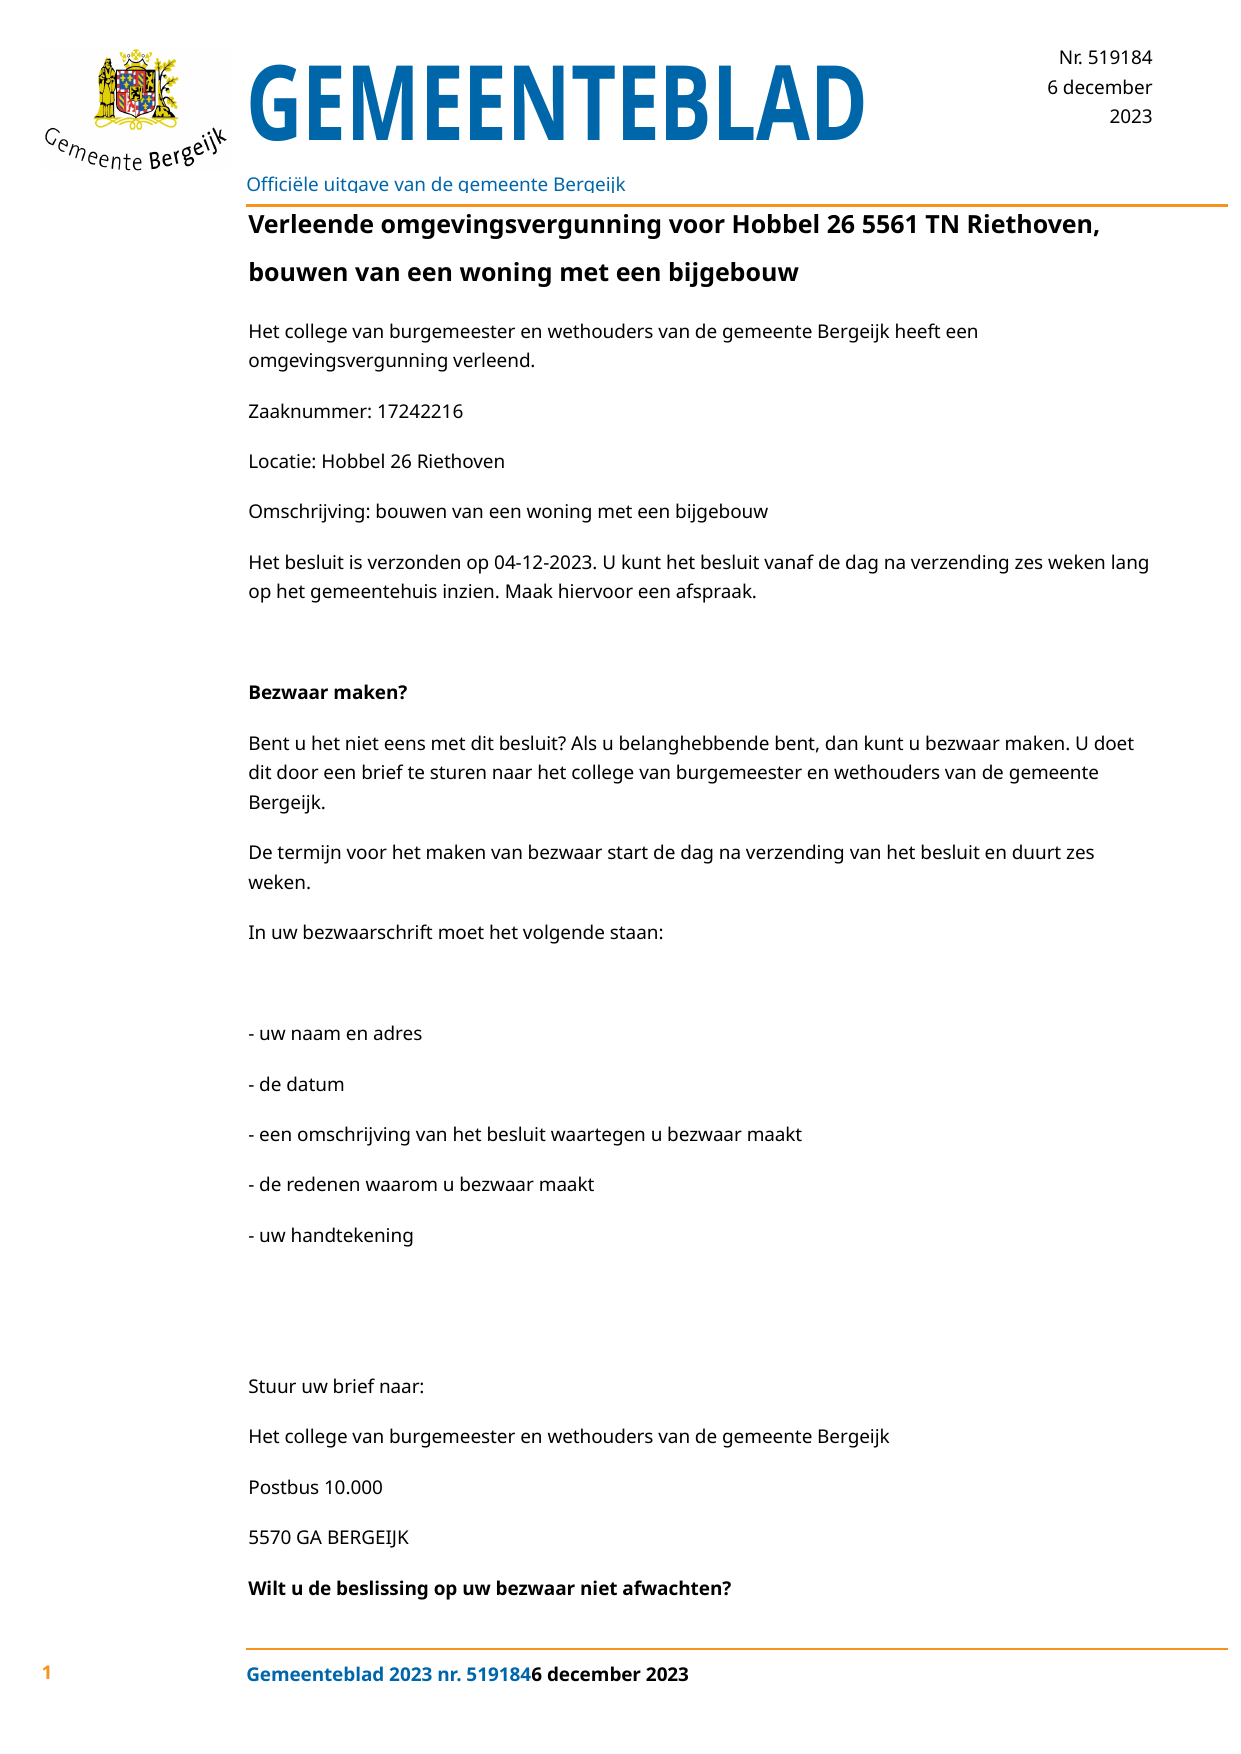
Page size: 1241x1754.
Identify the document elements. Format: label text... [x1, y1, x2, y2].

text - een omschrijving van het besluit waartegen u bezwaar maakt [248, 1121, 1152, 1147]
text Locatie: Hobbel 26 Riethoven [248, 448, 1152, 474]
text Het college van burgemeester en wethouders van de gemeente Bergeijk heeft een omgevingsvergunning verleend. [248, 318, 1152, 373]
text De termijn voor het maken van bezwaar start de dag na verzending van het besluit en duurt zes weken. [248, 839, 1152, 895]
text - de redenen waarom u bezwaar maakt [248, 1172, 1152, 1197]
text - uw naam en adres [248, 1020, 1152, 1046]
text Bent u het niet eens met dit besluit? Als u belanghebbende bent, dan kunt u bezwaar maken. U doet dit door een brief te sturen naar het college van burgemeester en wethouders van de gemeente Bergeijk. [248, 730, 1152, 815]
text Bezwaar maken? [248, 679, 1152, 705]
text - de datum [248, 1071, 1152, 1097]
text Het besluit is verzonden op 04-12-2023. U kunt het besluit vanaf de dag na verzending zes weken lang op het gemeentehuis inzien. Maak hiervoor een afspraak. [248, 549, 1152, 604]
text Wilt u de beslissing op uw bezwaar niet afwachten? [248, 1575, 1152, 1601]
text Omschrijving: bouwen van een woning met een bijgebouw [248, 499, 1152, 524]
text 5570 GA BERGEIJK [248, 1524, 1152, 1550]
picture [41, 47, 231, 172]
text Zaaknummer: 17242216 [248, 398, 1152, 424]
text Het college van burgemeester en wethouders van de gemeente Bergeijk [248, 1424, 1152, 1449]
text Postbus 10.000 [248, 1474, 1152, 1500]
text Verleende omgevingsvergunning voor Hobbel 26 5561 TN Riethoven, bouwen van een woning met een bijgebouw [248, 207, 1152, 288]
text Stuur uw brief naar: [248, 1373, 1152, 1399]
text In uw bezwaarschrift moet het volgende staan: [248, 919, 1152, 945]
text - uw handtekening [248, 1222, 1152, 1248]
